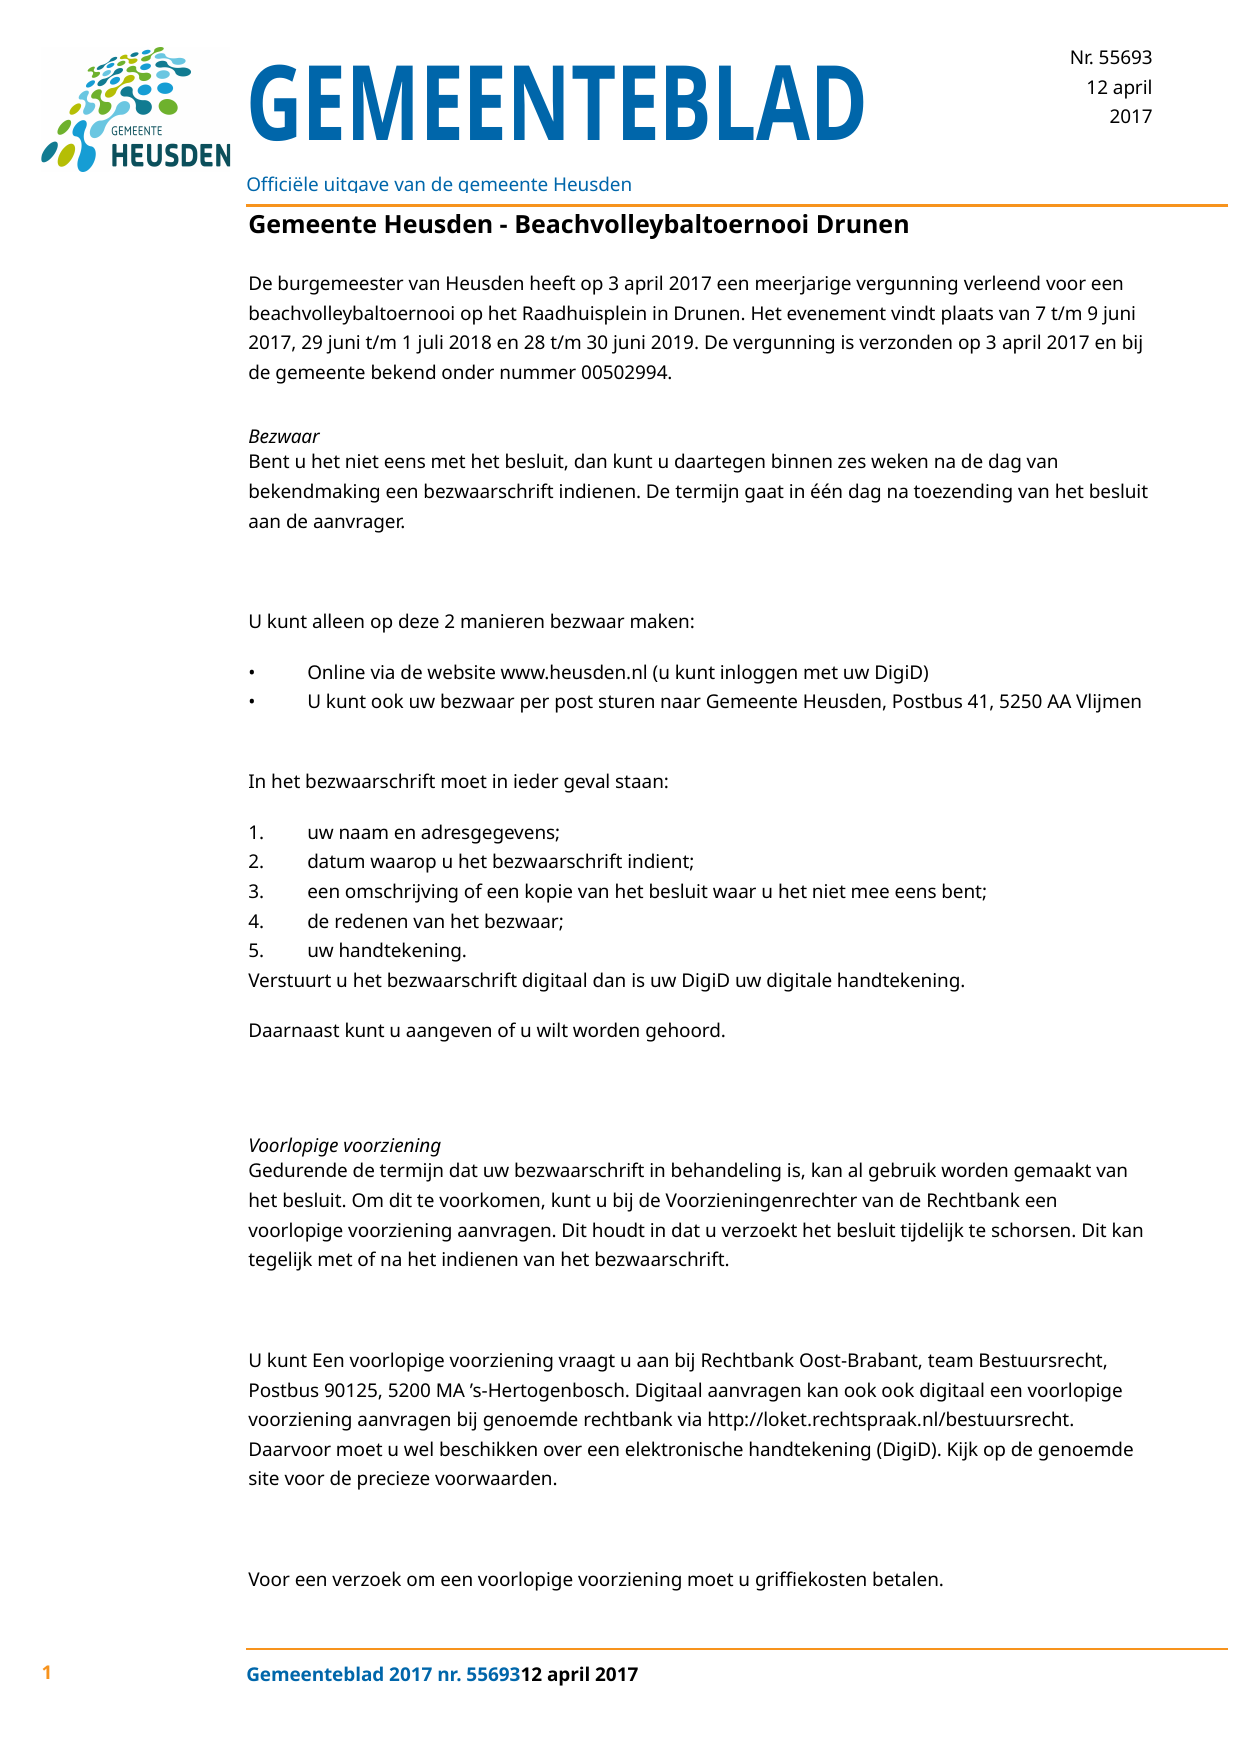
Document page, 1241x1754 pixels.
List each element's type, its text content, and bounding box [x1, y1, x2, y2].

text Verstuurt u het bezwaarschrift digitaal dan is uw DigiD uw digitale handtekening. [248, 967, 1152, 993]
list uw handtekening. [248, 937, 1152, 963]
text U kunt Een voorlopige voorziening vraagt u aan bij Rechtbank Oost-Brabant, team Bestuursrecht, Postbus 90125, 5200 MA ’s-Hertogenbosch. Digitaal aanvragen kan ook ook digitaal een voorlopige voorziening aanvragen bij genoemde rechtbank via http://loket.rechtspraak.nl/bestuursrecht. Daarvoor moet u wel beschikken over een elektronische handtekening (DigiD). Kijk op de genoemde site voor de precieze voorwaarden. [248, 1347, 1152, 1491]
text Voor een verzoek om een voorlopige voorziening moet u griffiekosten betalen. [248, 1566, 1152, 1592]
text In het bezwaarschrift moet in ieder geval staan: [248, 769, 1152, 794]
text U kunt alleen op deze 2 manieren bezwaar maken: [248, 609, 1152, 634]
picture [41, 47, 231, 172]
text Voorlopige voorziening [248, 1132, 1152, 1158]
list de redenen van het bezwaar; [248, 908, 1152, 934]
list Online via de website www.heusden.nl (u kunt inloggen met uw DigiD) [248, 659, 1152, 685]
list een omschrijving of een kopie van het besluit waar u het niet mee eens bent; [248, 878, 1152, 904]
text Gedurende de termijn dat uw bezwaarschrift in behandeling is, kan al gebruik worden gemaakt van het besluit. Om dit te voorkomen, kunt u bij de Voorzieningenrechter van de Rechtbank een voorlopige voorziening aanvragen. Dit houdt in dat u verzoekt het besluit tijdelijk te schorsen. Dit kan tegelijk met of na het indienen van het bezwaarschrift. [248, 1158, 1152, 1272]
list uw naam en adresgegevens; [248, 819, 1152, 845]
list U kunt ook uw bezwaar per post sturen naar Gemeente Heusden, Postbus 41, 5250 AA Vlijmen [248, 689, 1152, 714]
list datum waarop u het bezwaarschrift indient; [248, 849, 1152, 874]
text Daarnaast kunt u aangeven of u wilt worden gehoord. [248, 1017, 1152, 1043]
text De burgemeester van Heusden heeft op 3 april 2017 een meerjarige vergunning verleend voor een beachvolleybaltoernooi op het Raadhuisplein in Drunen. Het evenement vindt plaats van 7 t/m 9 juni 2017, 29 juni t/m 1 juli 2018 en 28 t/m 30 juni 2019. De vergunning is verzonden op 3 april 2017 en bij de gemeente bekend onder nummer 00502994. [248, 270, 1152, 385]
text Gemeente Heusden - Beachvolleybaltoernooi Drunen [248, 207, 1152, 241]
text Bent u het niet eens met het besluit, dan kunt u daartegen binnen zes weken na de dag van bekendmaking een bezwaarschrift indienen. De termijn gaat in één dag na toezending van het besluit aan de aanvrager. [248, 449, 1152, 534]
text Bezwaar [248, 423, 1152, 449]
